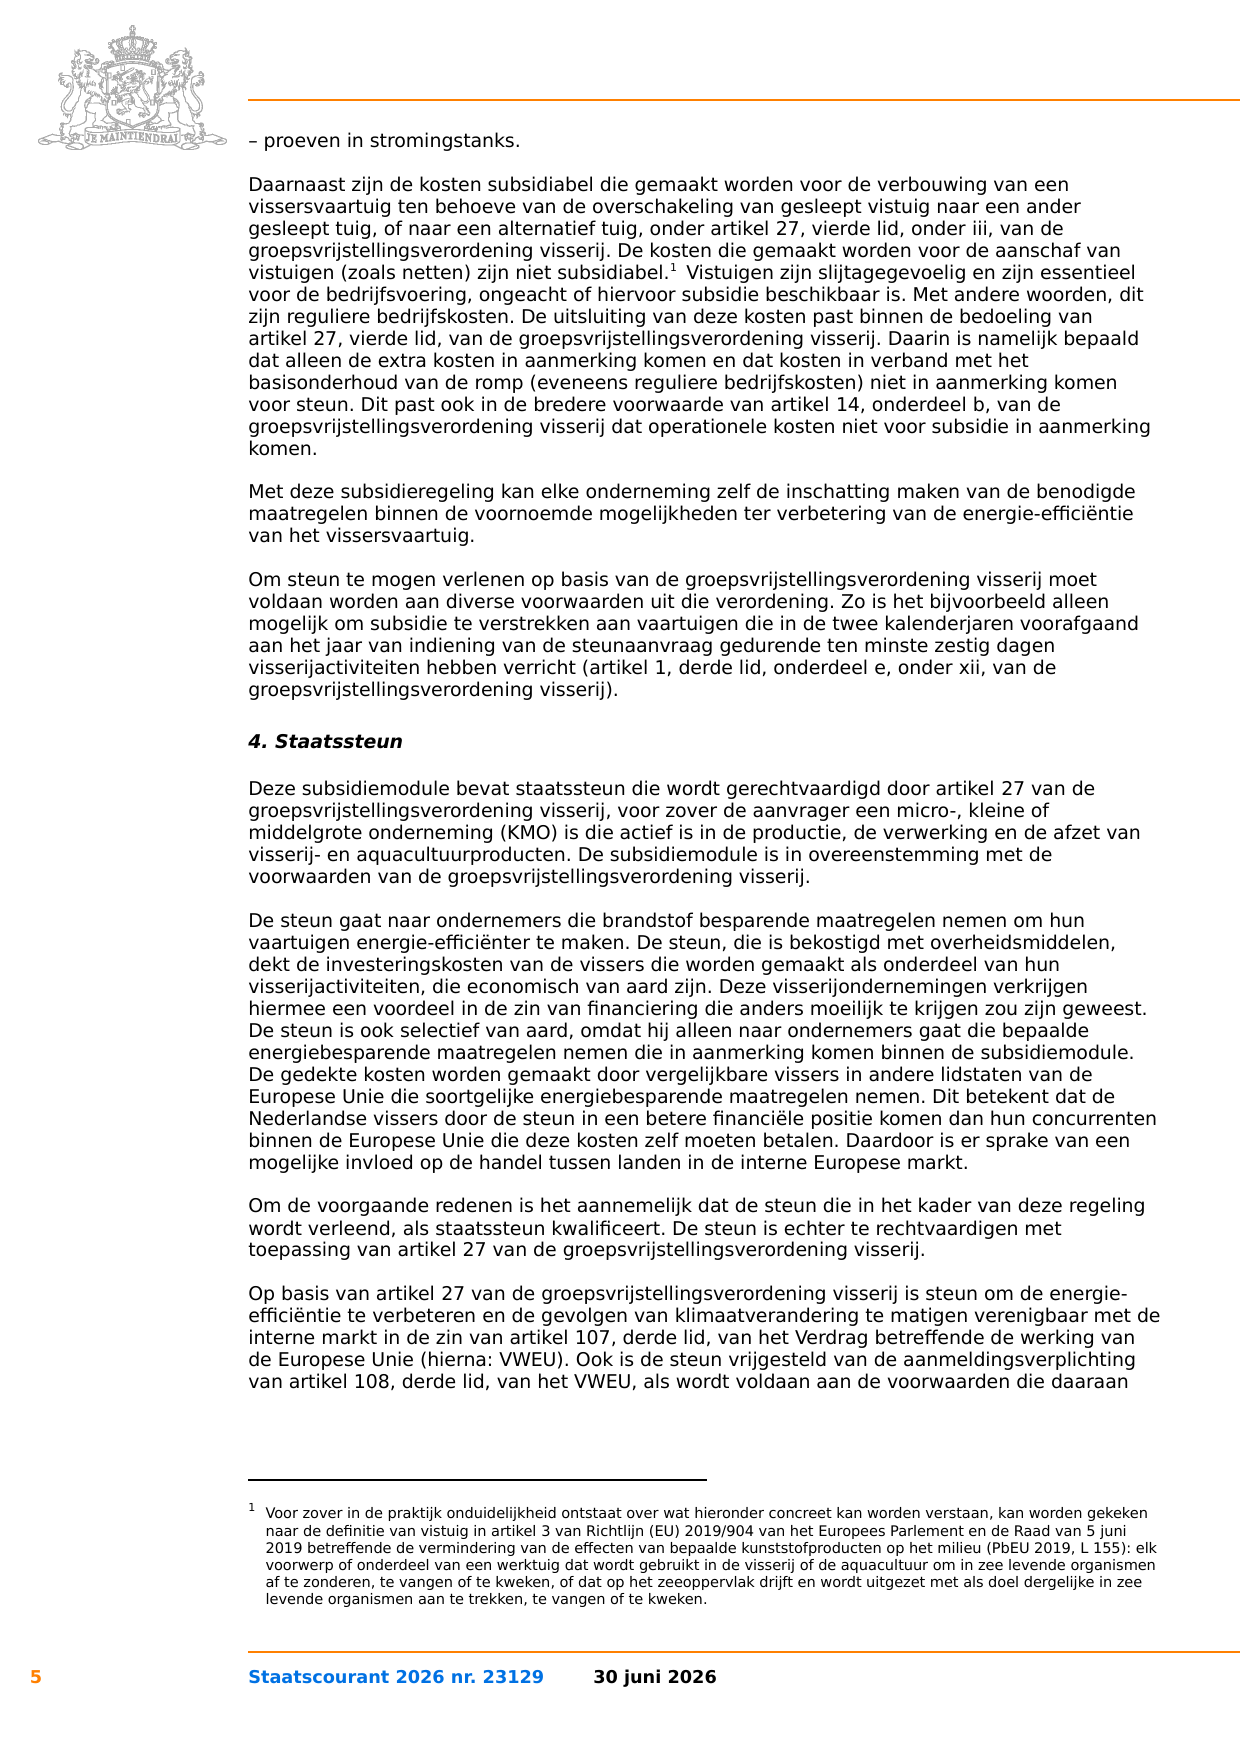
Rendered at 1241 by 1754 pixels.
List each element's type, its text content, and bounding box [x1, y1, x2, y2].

text Deze subsidiemodule bevat staatssteun die wordt gerechtvaardigd door artikel 27 van de groepsvrijstellingsverordening visserij, voor zover de aanvrager een micro-, kleine of middelgrote onderneming (KMO) is die actief is in de productie, de verwerking en de afzet van visserij- en aquacultuurproducten. De subsidiemodule is in overeenstemming met de voorwaarden van de groepsvrijstellingsverordening visserij. [248, 778, 1163, 888]
text Om steun te mogen verlenen op basis van de groepsvrijstellingsverordening visserij moet voldaan worden aan diverse voorwaarden uit die verordening. Zo is het bijvoorbeeld alleen mogelijk om subsidie te verstrekken aan vaartuigen die in de twee kalenderjaren voorafgaand aan het jaar van indiening van de steunaanvraag gedurende ten minste zestig dagen visserijactiviteiten hebben verricht (artikel 1, derde lid, onderdeel e, onder xii, van de groepsvrijstellingsverordening visserij). [248, 569, 1163, 701]
text De steun gaat naar ondernemers die brandstof besparende maatregelen nemen om hun vaartuigen energie-efficiënter te maken. De steun, die is bekostigd met overheidsmiddelen, dekt de investeringskosten van de vissers die worden gemaakt als onderdeel van hun visserijactiviteiten, die economisch van aard zijn. Deze visserijondernemingen verkrijgen hiermee een voordeel in de zin van financiering die anders moeilijk te krijgen zou zijn geweest. De steun is ook selectief van aard, omdat hij alleen naar ondernemers gaat die bepaalde energiebesparende maatregelen nemen die in aanmerking komen binnen de subsidiemodule. De gedekte kosten worden gemaakt door vergelijkbare vissers in andere lidstaten van de Europese Unie die soortgelijke energiebesparende maatregelen nemen. Dit betekent dat de Nederlandse vissers door de steun in een betere financiële positie komen dan hun concurrenten binnen de Europese Unie die deze kosten zelf moeten betalen. Daardoor is er sprake van een mogelijke invloed op de handel tussen landen in de interne Europese markt. [248, 910, 1163, 1173]
subtitle 4. Staatssteun [248, 731, 1163, 753]
text Op basis van artikel 27 van de groepsvrijstellingsverordening visserij is steun om de energie-efficiëntie te verbeteren en de gevolgen van klimaatverandering te matigen verenigbaar met de interne markt in de zin van artikel 107, derde lid, van het Verdrag betreffende de werking van de Europese Unie (hierna: VWEU). Ook is de steun vrijgesteld van de aanmeldingsverplichting van artikel 108, derde lid, van het VWEU, als wordt voldaan aan de voorwaarden die daaraan [248, 1283, 1163, 1393]
text Met deze subsidieregeling kan elke onderneming zelf de inschatting maken van de benodigde maatregelen binnen de voornoemde mogelijkheden ter verbetering van de energie-efficiëntie van het vissersvaartuig. [248, 481, 1163, 547]
text Daarnaast zijn de kosten subsidiabel die gemaakt worden voor de verbouwing van een vissersvaartuig ten behoeve van de overschakeling van gesleept vistuig naar een ander gesleept tuig, of naar een alternatief tuig, onder artikel 27, vierde lid, onder iii, van de groepsvrijstellingsverordening visserij. De kosten die gemaakt worden voor de aanschaf van vistuigen (zoals netten) zijn niet subsidiabel. Vistuigen zijn slijtagegevoelig en zijn essentieel voor de bedrijfsvoering, ongeacht of hiervoor subsidie beschikbaar is. Met andere woorden, dit zijn reguliere bedrijfskosten. De uitsluiting van deze kosten past binnen de bedoeling van artikel 27, vierde lid, van de groepsvrijstellingsverordening visserij. Daarin is namelijk bepaald dat alleen de extra kosten in aanmerking komen en dat kosten in verband met het basisonderhoud van de romp (eveneens reguliere bedrijfskosten) niet in aanmerking komen voor steun. Dit past ook in de bredere voorwaarde van artikel 14, onderdeel b, van de groepsvrijstellingsverordening visserij dat operationele kosten niet voor subsidie in aanmerking komen. [248, 174, 1163, 459]
text Voor zover in de praktijk onduidelijkheid ontstaat over wat hieronder concreet kan worden verstaan, kan worden gekeken naar de definitie van vistuig in artikel 3 van Richtlijn (EU) 2019/904 van het Europees Parlement en de Raad van 5 juni 2019 betreffende de vermindering van de effecten van bepaalde kunststofproducten op het milieu (PbEU 2019, L 155): elk voorwerp of onderdeel van een werktuig dat wordt gebruikt in de visserij of de aquacultuur om in zee levende organismen af te zonderen, te vangen of te kweken, of dat op het zeeoppervlak drijft en wordt uitgezet met als doel dergelijke in zee levende organismen aan te trekken, te vangen of te kweken. [248, 1501, 1163, 1608]
picture [38, 25, 227, 150]
text – proeven in stromingstanks. [248, 130, 1163, 152]
text Om de voorgaande redenen is het aannemelijk dat de steun die in het kader van deze regeling wordt verleend, als staatssteun kwalificeert. De steun is echter te rechtvaardigen met toepassing van artikel 27 van de groepsvrijstellingsverordening visserij. [248, 1195, 1163, 1261]
